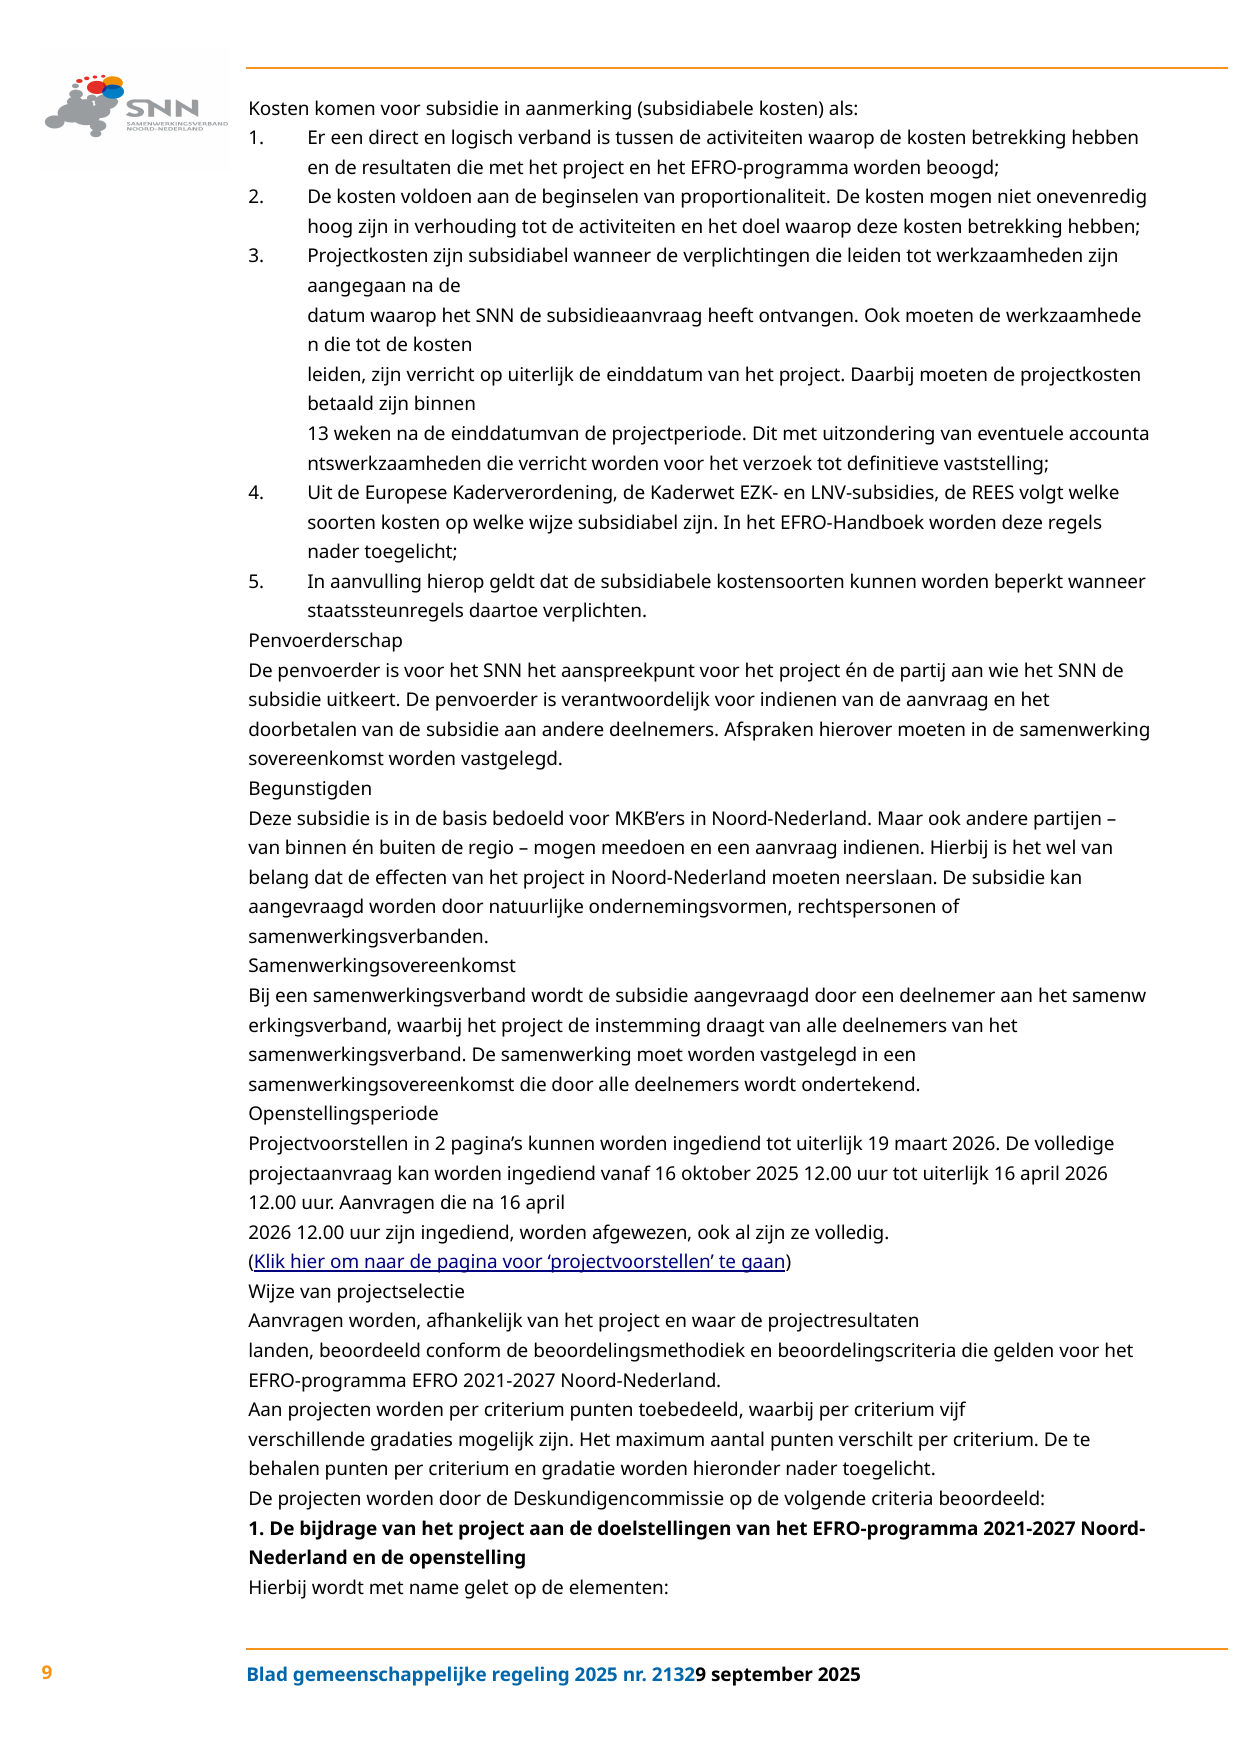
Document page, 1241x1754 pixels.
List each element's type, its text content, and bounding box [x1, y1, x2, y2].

text Wijze van projectselectie [248, 1278, 1152, 1304]
text De penvoerder is voor het SNN het aanspreekpunt voor het project én de partij aan wie het SNN de subsidie uitkeert. De penvoerder is verantwoordelijk voor indienen van de aanvraag en het doorbetalen van de subsidie aan andere deelnemers. Afspraken hierover moeten in de samenwerkingsovereenkomst worden vastgelegd. [248, 657, 1152, 771]
text Deze subsidie is in de basis bedoeld voor MKB’ers in Noord-Nederland. Maar ook andere partijen – van binnen én buiten de regio – mogen meedoen en een aanvraag indienen. Hierbij is het wel van belang dat de effecten van het project in Noord-Nederland moeten neerslaan. De subsidie kan aangevraagd worden door natuurlijke ondernemingsvormen, rechtspersonen of samenwerkingsverbanden. [248, 805, 1152, 949]
list Er een direct en logisch verband is tussen de activiteiten waarop de kosten betrekking hebben en de resultaten die met het project en het EFRO-programma worden beoogd; [248, 124, 1152, 180]
list De kosten voldoen aan de beginselen van proportionaliteit. De kosten mogen niet onevenredig hoog zijn in verhouding tot de activiteiten en het doel waarop deze kosten betrekking hebben; [248, 183, 1152, 239]
text Samenwerkingsovereenkomst [248, 953, 1152, 978]
list In aanvulling hierop geldt dat de subsidiabele kostensoorten kunnen worden beperkt wanneer staatssteunregels daartoe verplichten. [248, 568, 1152, 623]
text 1. De bijdrage van het project aan de doelstellingen van het EFRO-programma 2021-2027 Noord-Nederland en de openstelling [248, 1515, 1152, 1570]
picture [41, 47, 231, 172]
text Aan projecten worden per criterium punten toebedeeld, waarbij per criterium vijf verschillende gradaties mogelijk zijn. Het maximum aantal punten verschilt per criterium. De te behalen punten per criterium en gradatie worden hieronder nader toegelicht. [248, 1396, 1152, 1481]
text Openstellingsperiode [248, 1101, 1152, 1126]
list Projectkosten zijn subsidiabel wanneer de verplichtingen die leiden tot werkzaamheden zijn aangegaan na de datum waarop het SNN de subsidieaanvraag heeft ontvangen. Ook moeten de werkzaamheden die tot de kosten leiden, zijn verricht op uiterlijk de einddatum van het project. Daarbij moeten de projectkosten betaald zijn binnen 13 weken na de einddatumvan de projectperiode. Dit met uitzondering van eventuele accountantswerkzaamheden die verricht worden voor het verzoek tot definitieve vaststelling; [248, 243, 1152, 476]
text Penvoerderschap [248, 627, 1152, 653]
text Projectvoorstellen in 2 pagina’s kunnen worden ingediend tot uiterlijk 19 maart 2026. De volledige projectaanvraag kan worden ingediend vanaf 16 oktober 2025 12.00 uur tot uiterlijk 16 april 2026 12.00 uur. Aanvragen die na 16 april 2026 12.00 uur zijn ingediend, worden afgewezen, ook al zijn ze volledig. [248, 1130, 1152, 1245]
text De projecten worden door de Deskundigencommissie op de volgende criteria beoordeeld: [248, 1485, 1152, 1511]
text Hierbij wordt met name gelet op de elementen: [248, 1574, 1152, 1600]
text Kosten komen voor subsidie in aanmerking (subsidiabele kosten) als: [248, 95, 1152, 121]
text Bij een samenwerkingsverband wordt de subsidie aangevraagd door een deelnemer aan het samenwerkingsverband, waarbij het project de instemming draagt van alle deelnemers van het samenwerkingsverband. De samenwerking moet worden vastgelegd in een samenwerkingsovereenkomst die door alle deelnemers wordt ondertekend. [248, 982, 1152, 1097]
text (Klik hier om naar de pagina voor ‘projectvoorstellen’ te gaan) [248, 1248, 1152, 1274]
text Aanvragen worden, afhankelijk van het project en waar de projectresultaten landen, beoordeeld conform de beoordelingsmethodiek en beoordelingscriteria die gelden voor het EFRO-programma EFRO 2021-2027 Noord-Nederland. [248, 1308, 1152, 1393]
list Uit de Europese Kaderverordening, de Kaderwet EZK- en LNV-subsidies, de REES volgt welke soorten kosten op welke wijze subsidiabel zijn. In het EFRO-Handboek worden deze regels nader toegelicht; [248, 479, 1152, 564]
text Begunstigden [248, 775, 1152, 801]
